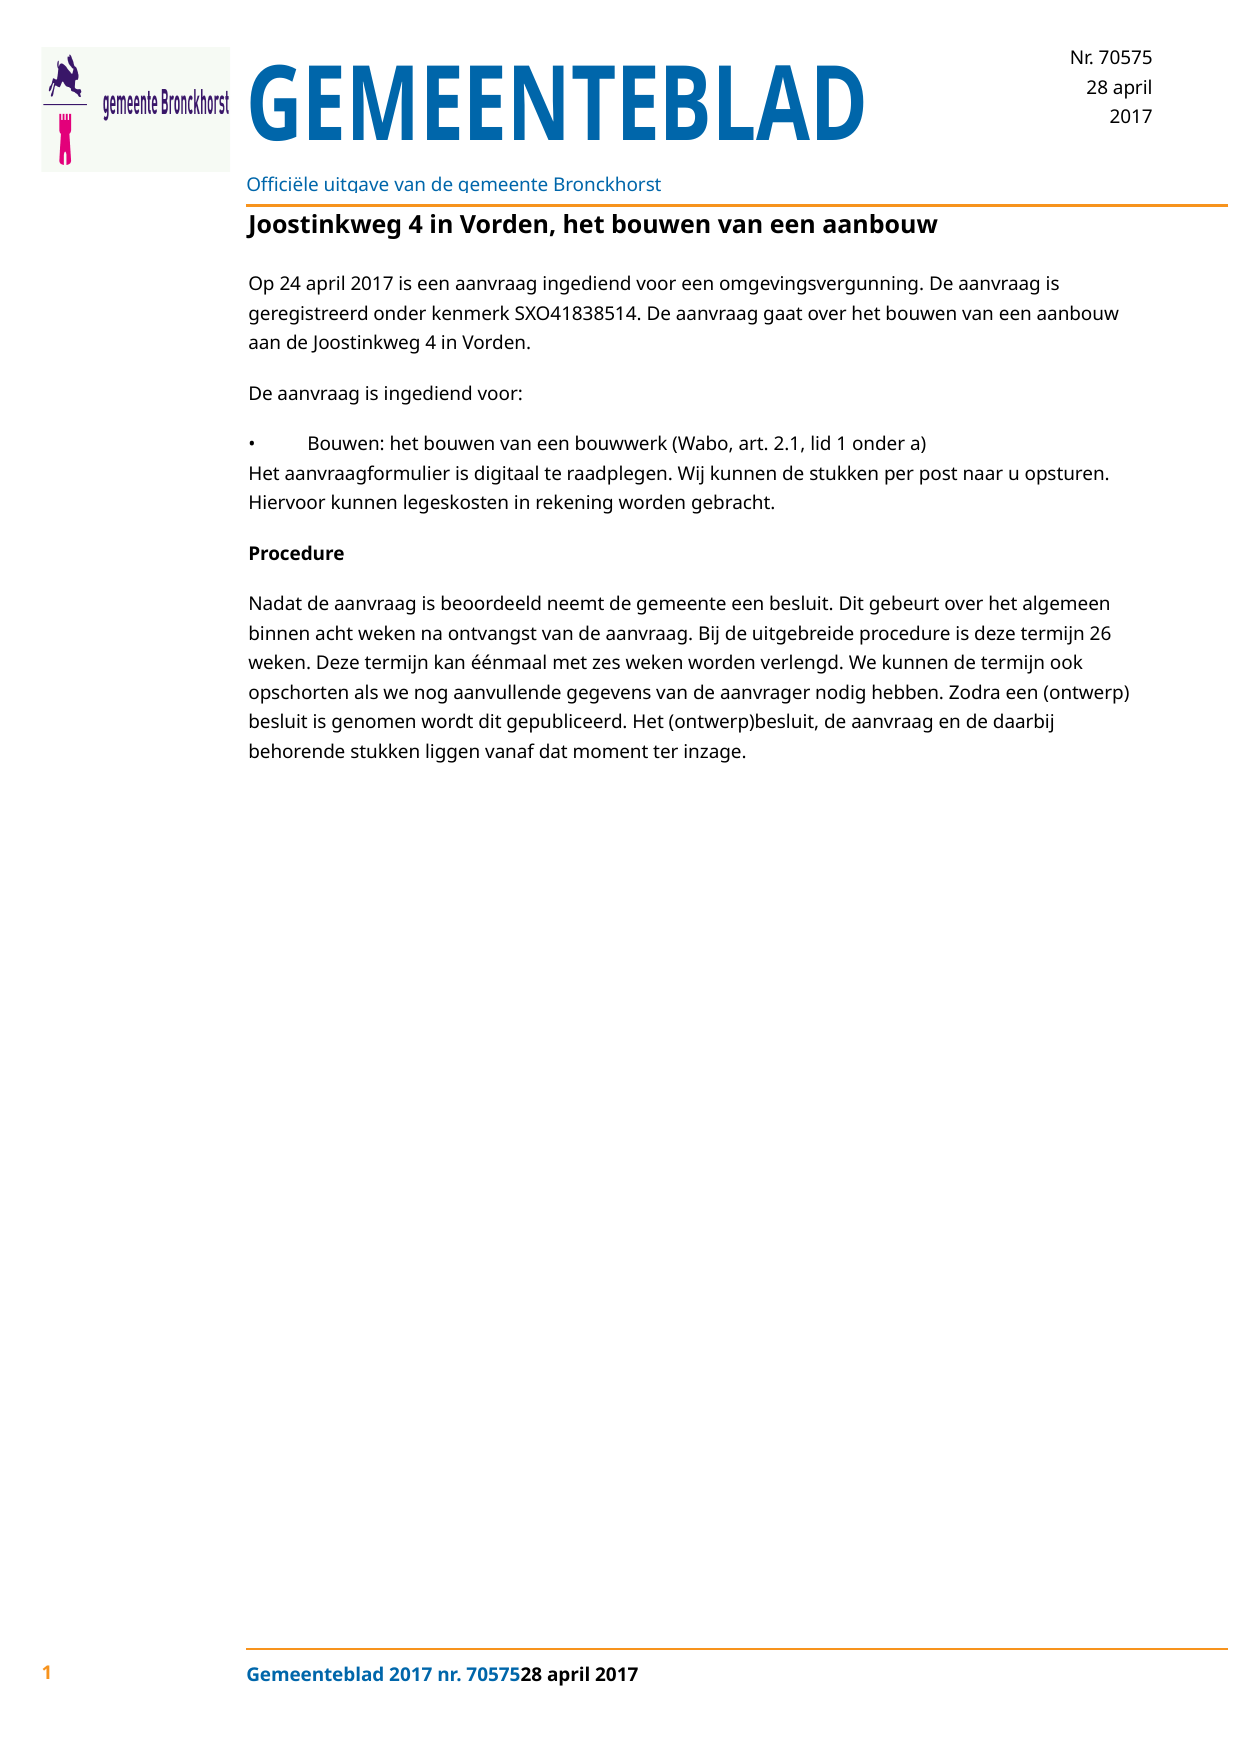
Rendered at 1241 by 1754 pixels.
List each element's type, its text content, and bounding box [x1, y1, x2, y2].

text Nadat de aanvraag is beoordeeld neemt de gemeente een besluit. Dit gebeurt over het algemeen binnen acht weken na ontvangst van de aanvraag. Bij de uitgebreide procedure is deze termijn 26 weken. Deze termijn kan éénmaal met zes weken worden verlengd. We kunnen de termijn ook opschorten als we nog aanvullende gegevens van de aanvrager nodig hebben. Zodra een (ontwerp) besluit is genomen wordt dit gepubliceerd. Het (ontwerp)besluit, de aanvraag en de daarbij behorende stukken liggen vanaf dat moment ter inzage. [248, 590, 1152, 764]
picture [41, 47, 231, 172]
text Het aanvraagformulier is digitaal te raadplegen. Wij kunnen de stukken per post naar u opsturen. Hiervoor kunnen legeskosten in rekening worden gebracht. [248, 460, 1152, 515]
text Op 24 april 2017 is een aanvraag ingediend voor een omgevingsvergunning. De aanvraag is geregistreerd onder kenmerk SXO41838514. De aanvraag gaat over het bouwen van een aanbouw aan de Joostinkweg 4 in Vorden. [248, 270, 1152, 355]
list Bouwen: het bouwen van een bouwwerk (Wabo, art. 2.1, lid 1 onder a) [248, 430, 1152, 456]
text Joostinkweg 4 in Vorden, het bouwen van een aanbouw [248, 207, 1152, 241]
text Procedure [248, 540, 1152, 566]
text De aanvraag is ingediend voor: [248, 380, 1152, 406]
